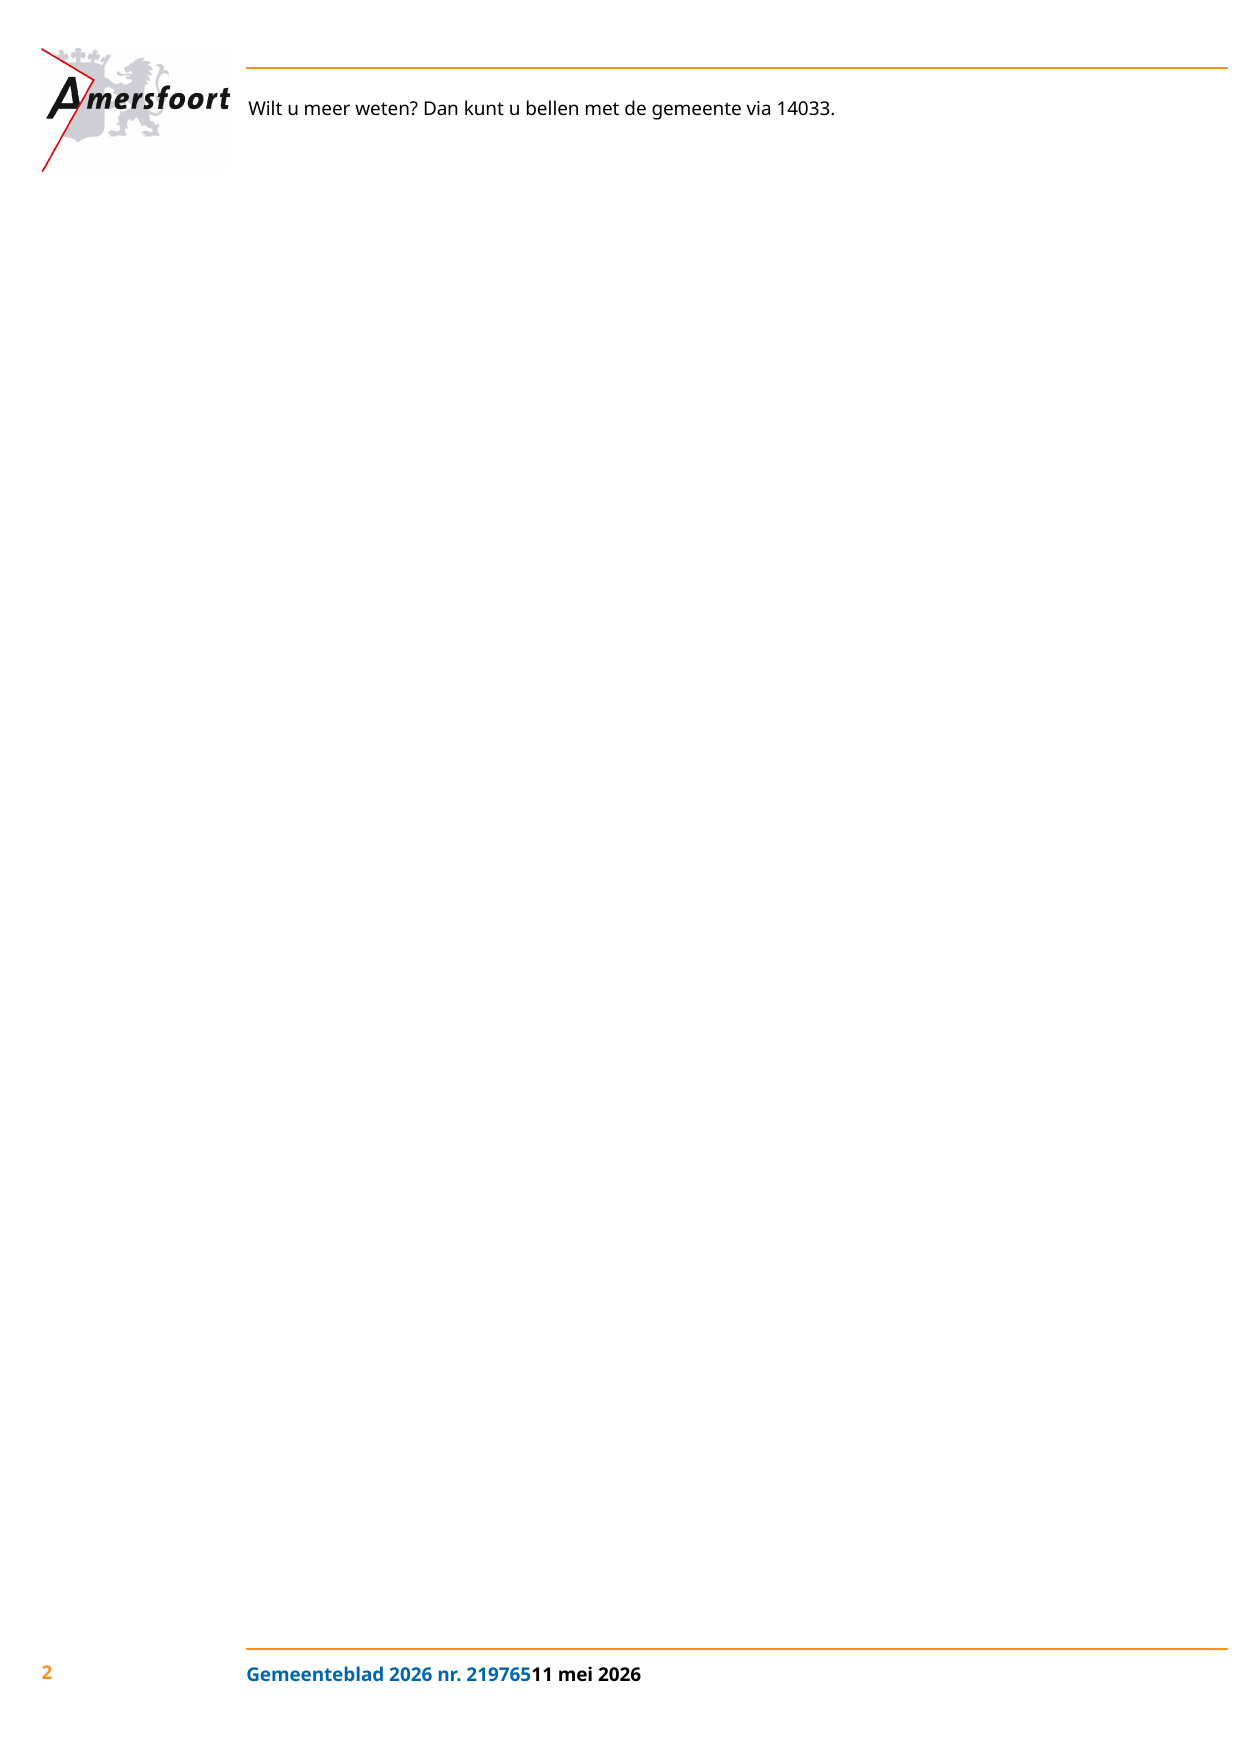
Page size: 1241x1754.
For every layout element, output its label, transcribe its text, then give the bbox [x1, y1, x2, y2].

picture [41, 47, 231, 172]
text Wilt u meer weten? Dan kunt u bellen met de gemeente via 14033. [248, 95, 1152, 121]
